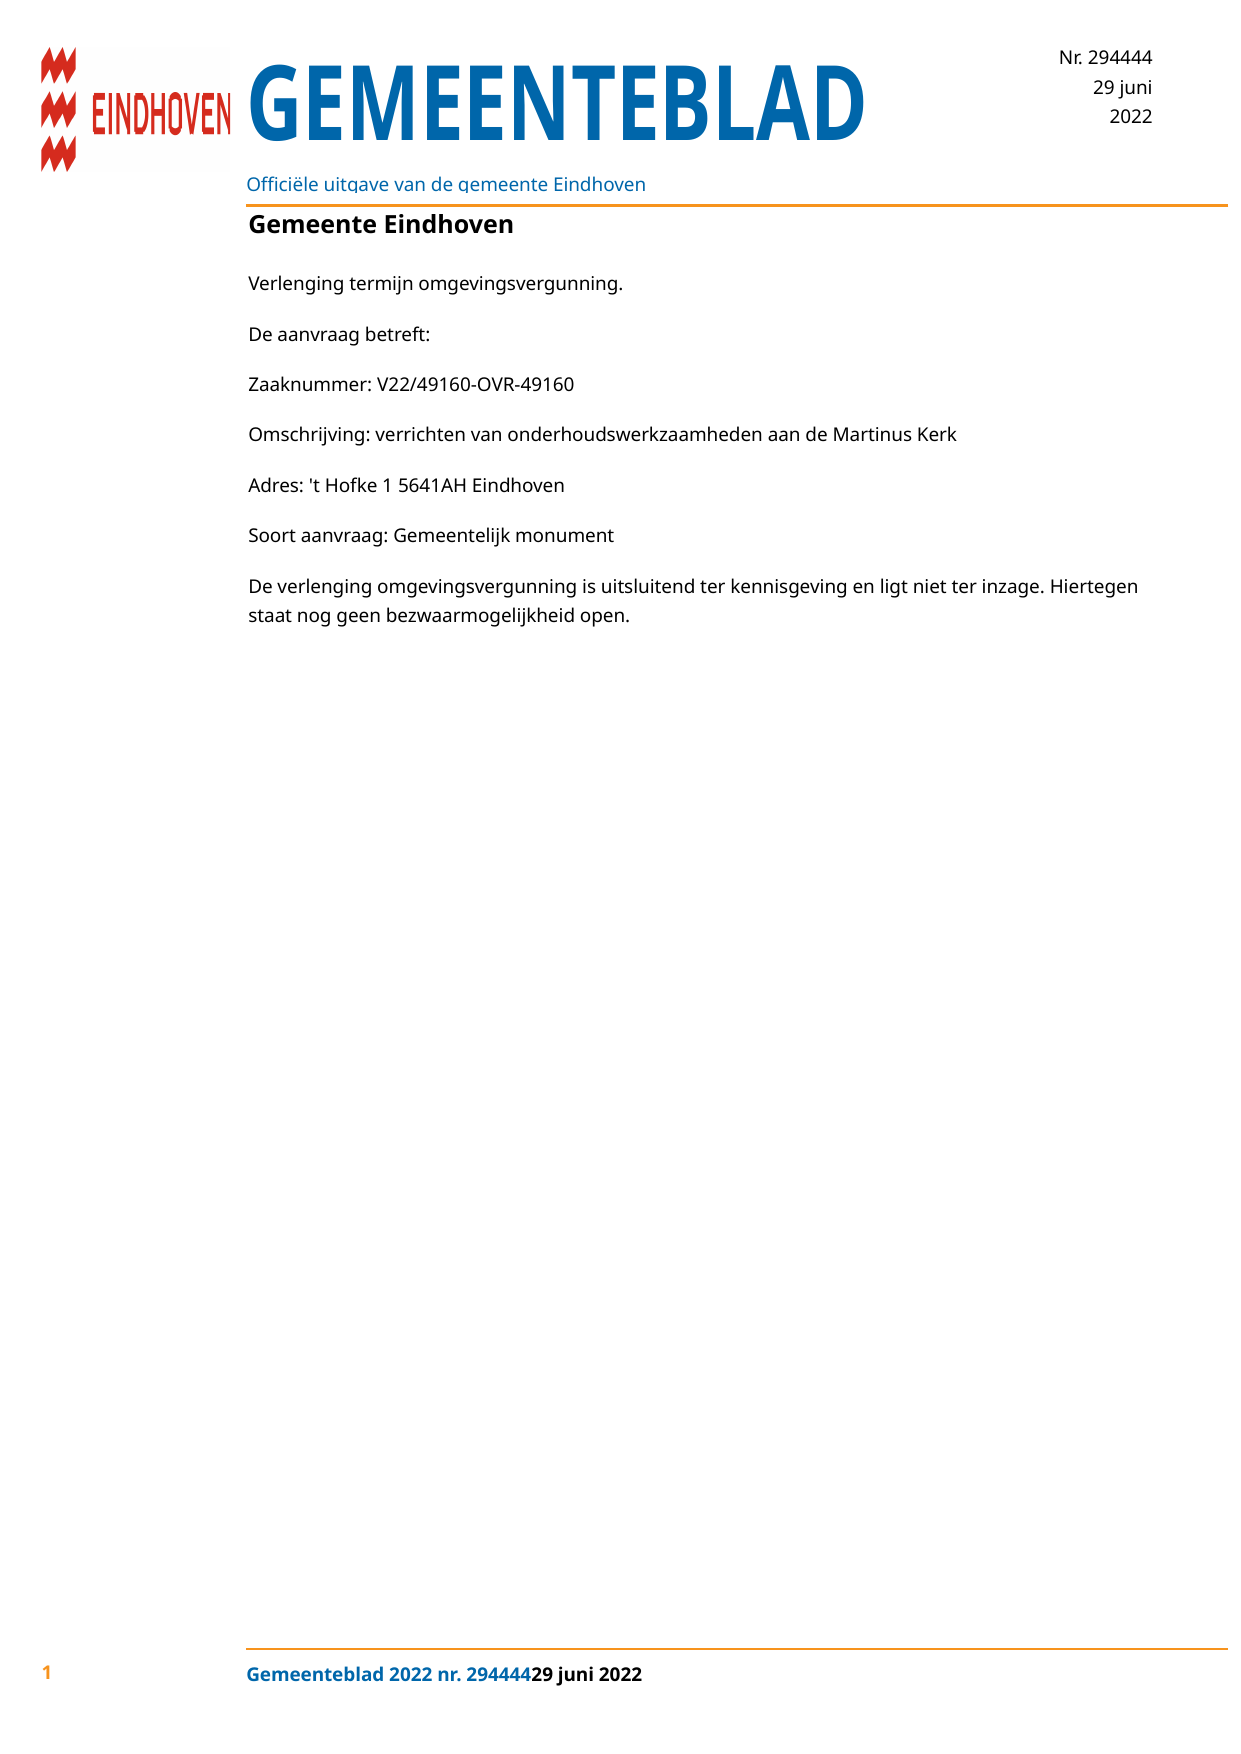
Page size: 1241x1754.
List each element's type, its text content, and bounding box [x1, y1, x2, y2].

text Zaaknummer: V22/49160-OVR-49160 [248, 371, 1152, 397]
text Omschrijving: verrichten van onderhoudswerkzaamheden aan de Martinus Kerk [248, 422, 1152, 447]
picture [41, 47, 231, 172]
text De aanvraag betreft: [248, 321, 1152, 346]
text Verlenging termijn omgevingsvergunning. [248, 270, 1152, 296]
text Adres: 't Hofke 1 5641AH Eindhoven [248, 472, 1152, 498]
text Soort aanvraag: Gemeentelijk monument [248, 522, 1152, 548]
text De verlenging omgevingsvergunning is uitsluitend ter kennisgeving en ligt niet ter inzage. Hiertegen staat nog geen bezwaarmogelijkheid open. [248, 573, 1152, 628]
text Gemeente Eindhoven [248, 207, 1152, 241]
